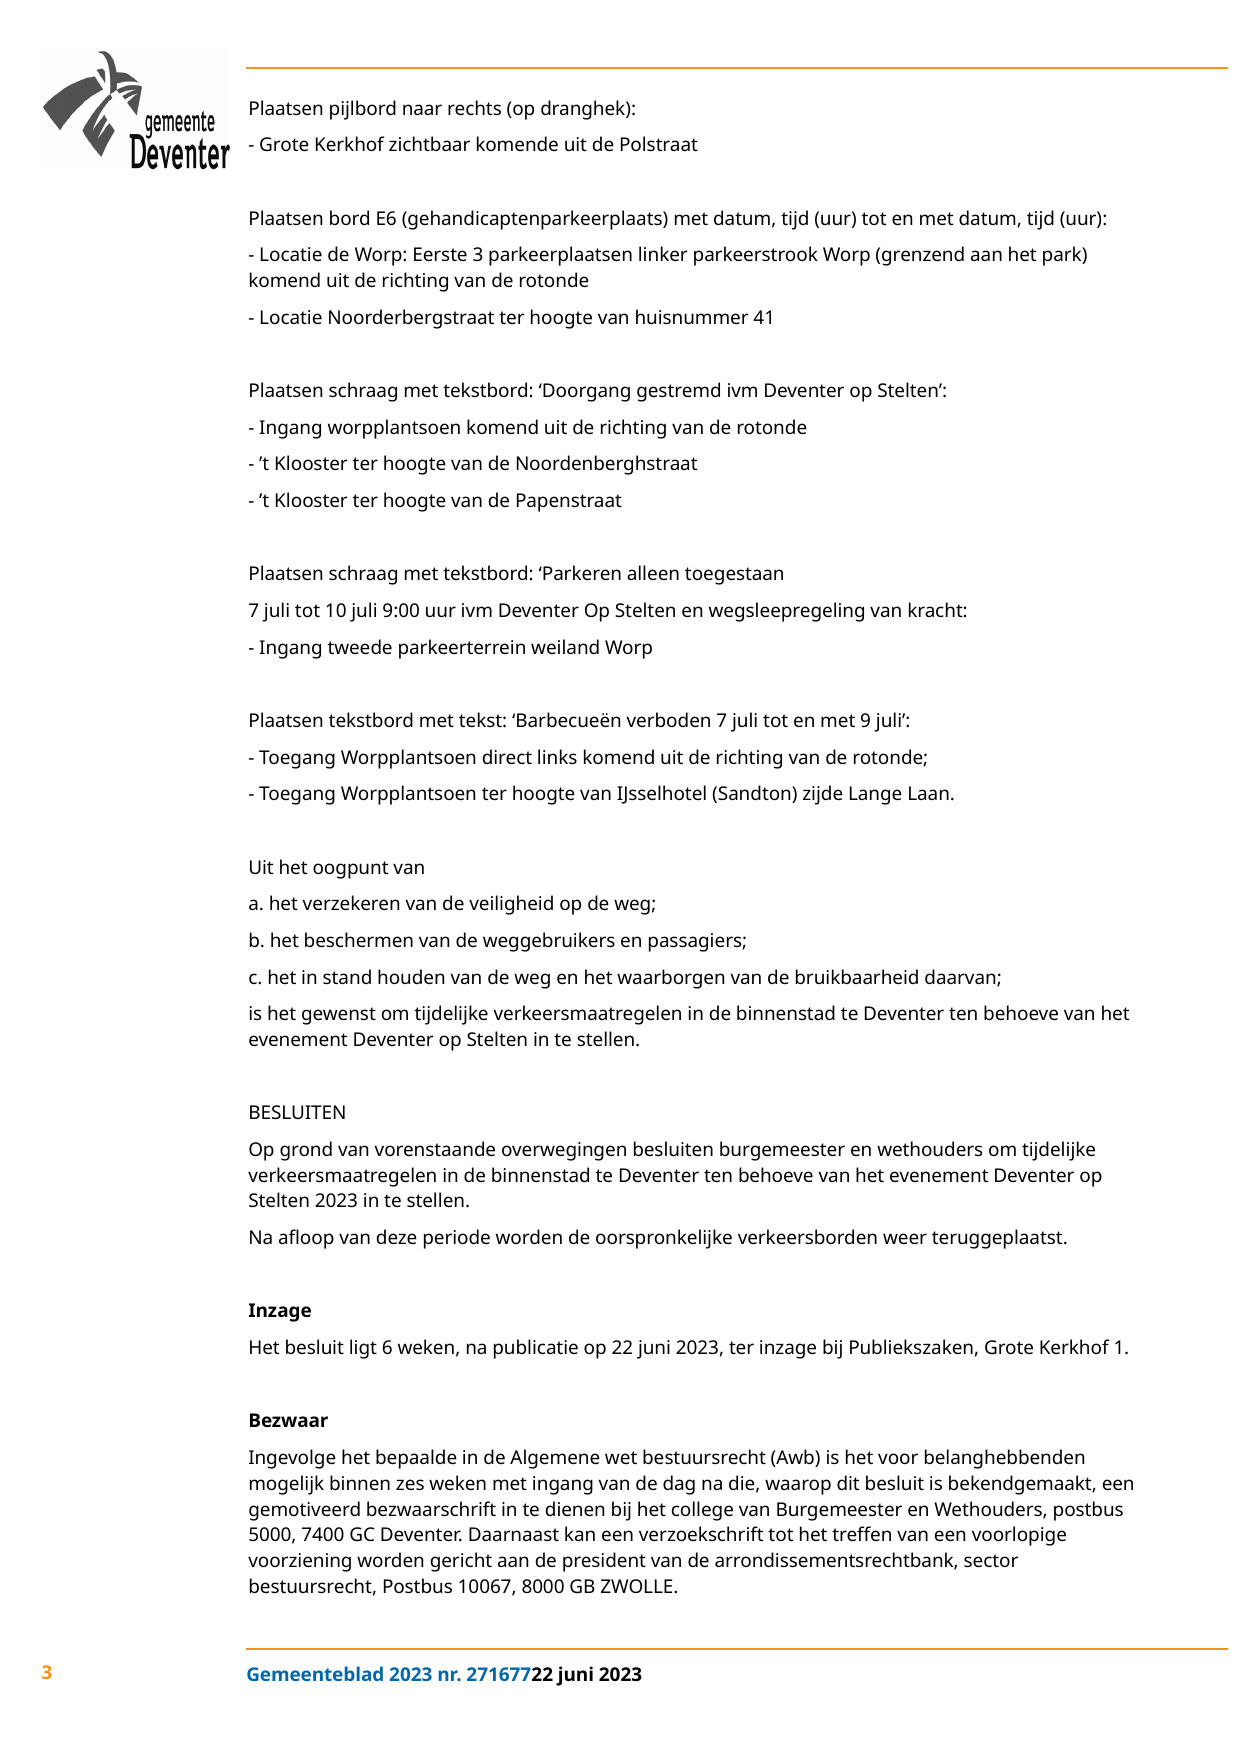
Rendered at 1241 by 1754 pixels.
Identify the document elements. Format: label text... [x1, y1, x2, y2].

text is het gewenst om tijdelijke verkeersmaatregelen in de binnenstad te Deventer ten behoeve van het evenement Deventer op Stelten in te stellen. [248, 1001, 1152, 1052]
text a. het verzekeren van de veiligheid op de weg; [248, 891, 1152, 916]
text - Ingang worpplantsoen komend uit de richting van de rotonde [248, 414, 1152, 439]
text Bezwaar [248, 1408, 1152, 1433]
text - ’t Klooster ter hoogte van de Noordenberghstraat [248, 451, 1152, 476]
text Uit het oogpunt van [248, 854, 1152, 879]
text Na afloop van deze periode worden de oorspronkelijke verkeersborden weer teruggeplaatst. [248, 1224, 1152, 1250]
text Ingevolge het bepaalde in de Algemene wet bestuursrecht (Awb) is het voor belanghebbenden mogelijk binnen zes weken met ingang van de dag na die, waarop dit besluit is bekendgemaakt, een gemotiveerd bezwaarschrift in te dienen bij het college van Burgemeester en Wethouders, postbus 5000, 7400 GC Deventer. Daarnaast kan een verzoekschrift tot het treffen van een voorlopige voorziening worden gericht aan de president van de arrondissementsrechtbank, sector bestuursrecht, Postbus 10067, 8000 GB ZWOLLE. [248, 1444, 1152, 1599]
text - ’t Klooster ter hoogte van de Papenstraat [248, 487, 1152, 513]
text Het besluit ligt 6 weken, na publicatie op 22 juni 2023, ter inzage bij Publiekszaken, Grote Kerkhof 1. [248, 1334, 1152, 1360]
text Op grond van vorenstaande overwegingen besluiten burgemeester en wethouders om tijdelijke verkeersmaatregelen in de binnenstad te Deventer ten behoeve van het evenement Deventer op Stelten 2023 in te stellen. [248, 1136, 1152, 1213]
text Plaatsen pijlbord naar rechts (op dranghek): [248, 95, 1152, 121]
text - Locatie Noorderbergstraat ter hoogte van huisnummer 41 [248, 304, 1152, 329]
text Inzage [248, 1298, 1152, 1323]
text c. het in stand houden van de weg en het waarborgen van de bruikbaarheid daarvan; [248, 964, 1152, 989]
text - Ingang tweede parkeerterrein weiland Worp [248, 634, 1152, 659]
text b. het beschermen van de weggebruikers en passagiers; [248, 927, 1152, 953]
text 7 juli tot 10 juli 9:00 uur ivm Deventer Op Stelten en wegsleepregeling van kracht: [248, 597, 1152, 623]
picture [41, 47, 231, 172]
text - Toegang Worpplantsoen ter hoogte van IJsselhotel (Sandton) zijde Lange Laan. [248, 781, 1152, 806]
text - Grote Kerkhof zichtbaar komende uit de Polstraat [248, 131, 1152, 157]
text Plaatsen bord E6 (gehandicaptenparkeerplaats) met datum, tijd (uur) tot en met datum, tijd (uur): [248, 205, 1152, 231]
text Plaatsen schraag met tekstbord: ‘Parkeren alleen toegestaan [248, 561, 1152, 586]
text BESLUITEN [248, 1099, 1152, 1125]
text - Toegang Worpplantsoen direct links komend uit de richting van de rotonde; [248, 744, 1152, 769]
text - Locatie de Worp: Eerste 3 parkeerplaatsen linker parkeerstrook Worp (grenzend aan het park) komend uit de richting van de rotonde [248, 241, 1152, 293]
text Plaatsen schraag met tekstbord: ‘Doorgang gestremd ivm Deventer op Stelten’: [248, 377, 1152, 403]
text Plaatsen tekstbord met tekst: ‘Barbecueën verboden 7 juli tot en met 9 juli’: [248, 707, 1152, 733]
